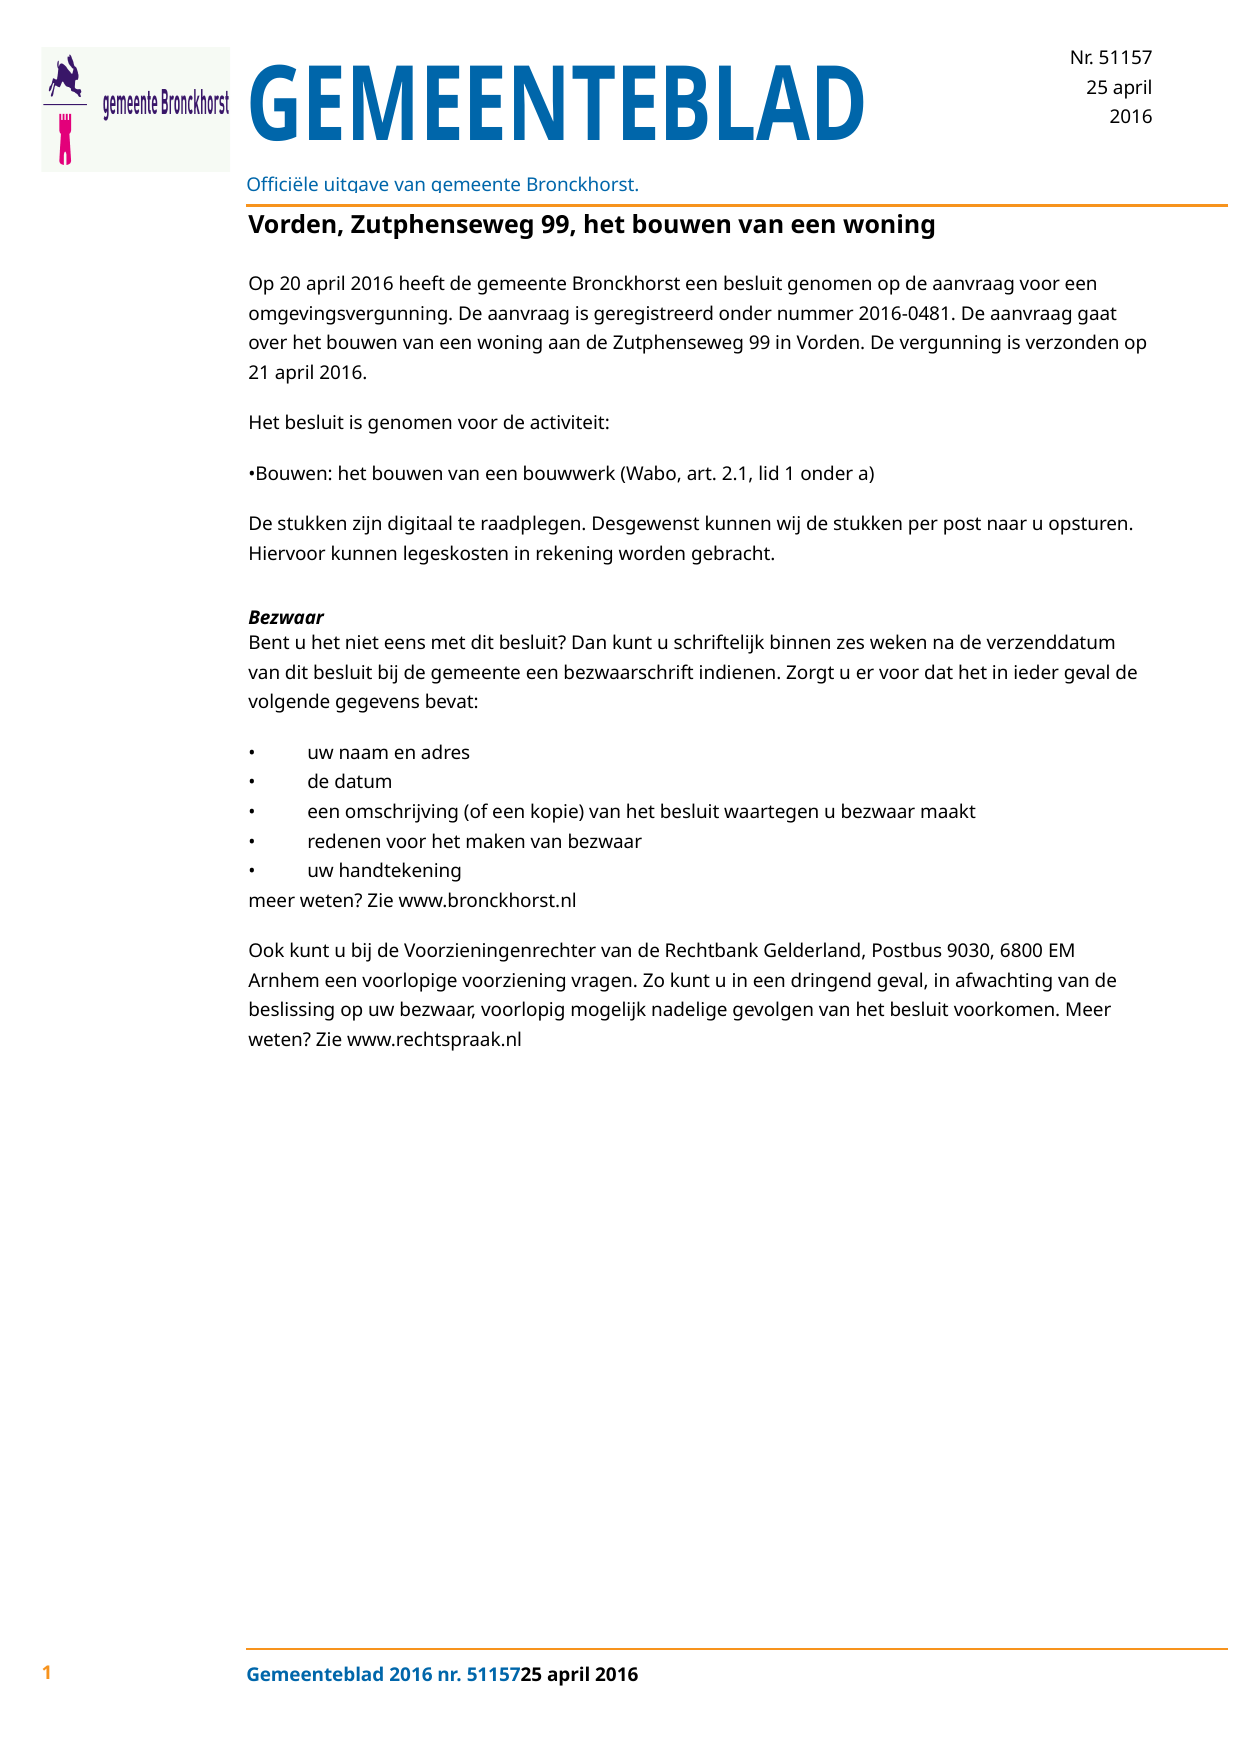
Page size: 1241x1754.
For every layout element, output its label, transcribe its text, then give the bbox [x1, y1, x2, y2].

list de datum [248, 769, 1152, 794]
list uw naam en adres [248, 739, 1152, 765]
text De stukken zijn digitaal te raadplegen. Desgewenst kunnen wij de stukken per post naar u opsturen. Hiervoor kunnen legeskosten in rekening worden gebracht. [248, 510, 1152, 566]
text Bezwaar [248, 604, 1152, 629]
list uw handtekening [248, 857, 1152, 883]
text •Bouwen: het bouwen van een bouwwerk (Wabo, art. 2.1, lid 1 onder a) [248, 460, 1152, 486]
picture [41, 47, 231, 172]
list een omschrijving (of een kopie) van het besluit waartegen u bezwaar maakt [248, 798, 1152, 824]
text Het besluit is genomen voor de activiteit: [248, 409, 1152, 435]
text Vorden, Zutphenseweg 99, het bouwen van een woning [248, 207, 1152, 241]
text Bent u het niet eens met dit besluit? Dan kunt u schriftelijk binnen zes weken na de verzenddatum van dit besluit bij de gemeente een bezwaarschrift indienen. Zorgt u er voor dat het in ieder geval de volgende gegevens bevat: [248, 629, 1152, 714]
text Op 20 april 2016 heeft de gemeente Bronckhorst een besluit genomen op de aanvraag voor een omgevingsvergunning. De aanvraag is geregistreerd onder nummer 2016-0481. De aanvraag gaat over het bouwen van een woning aan de Zutphenseweg 99 in Vorden. De vergunning is verzonden op 21 april 2016. [248, 270, 1152, 385]
text meer weten? Zie www.bronckhorst.nl [248, 887, 1152, 913]
list redenen voor het maken van bezwaar [248, 828, 1152, 854]
text Ook kunt u bij de Voorzieningenrechter van de Rechtbank Gelderland, Postbus 9030, 6800 EM Arnhem een voorlopige voorziening vragen. Zo kunt u in een dringend geval, in afwachting van de beslissing op uw bezwaar, voorlopig mogelijk nadelige gevolgen van het besluit voorkomen. Meer weten? Zie www.rechtspraak.nl [248, 937, 1152, 1052]
